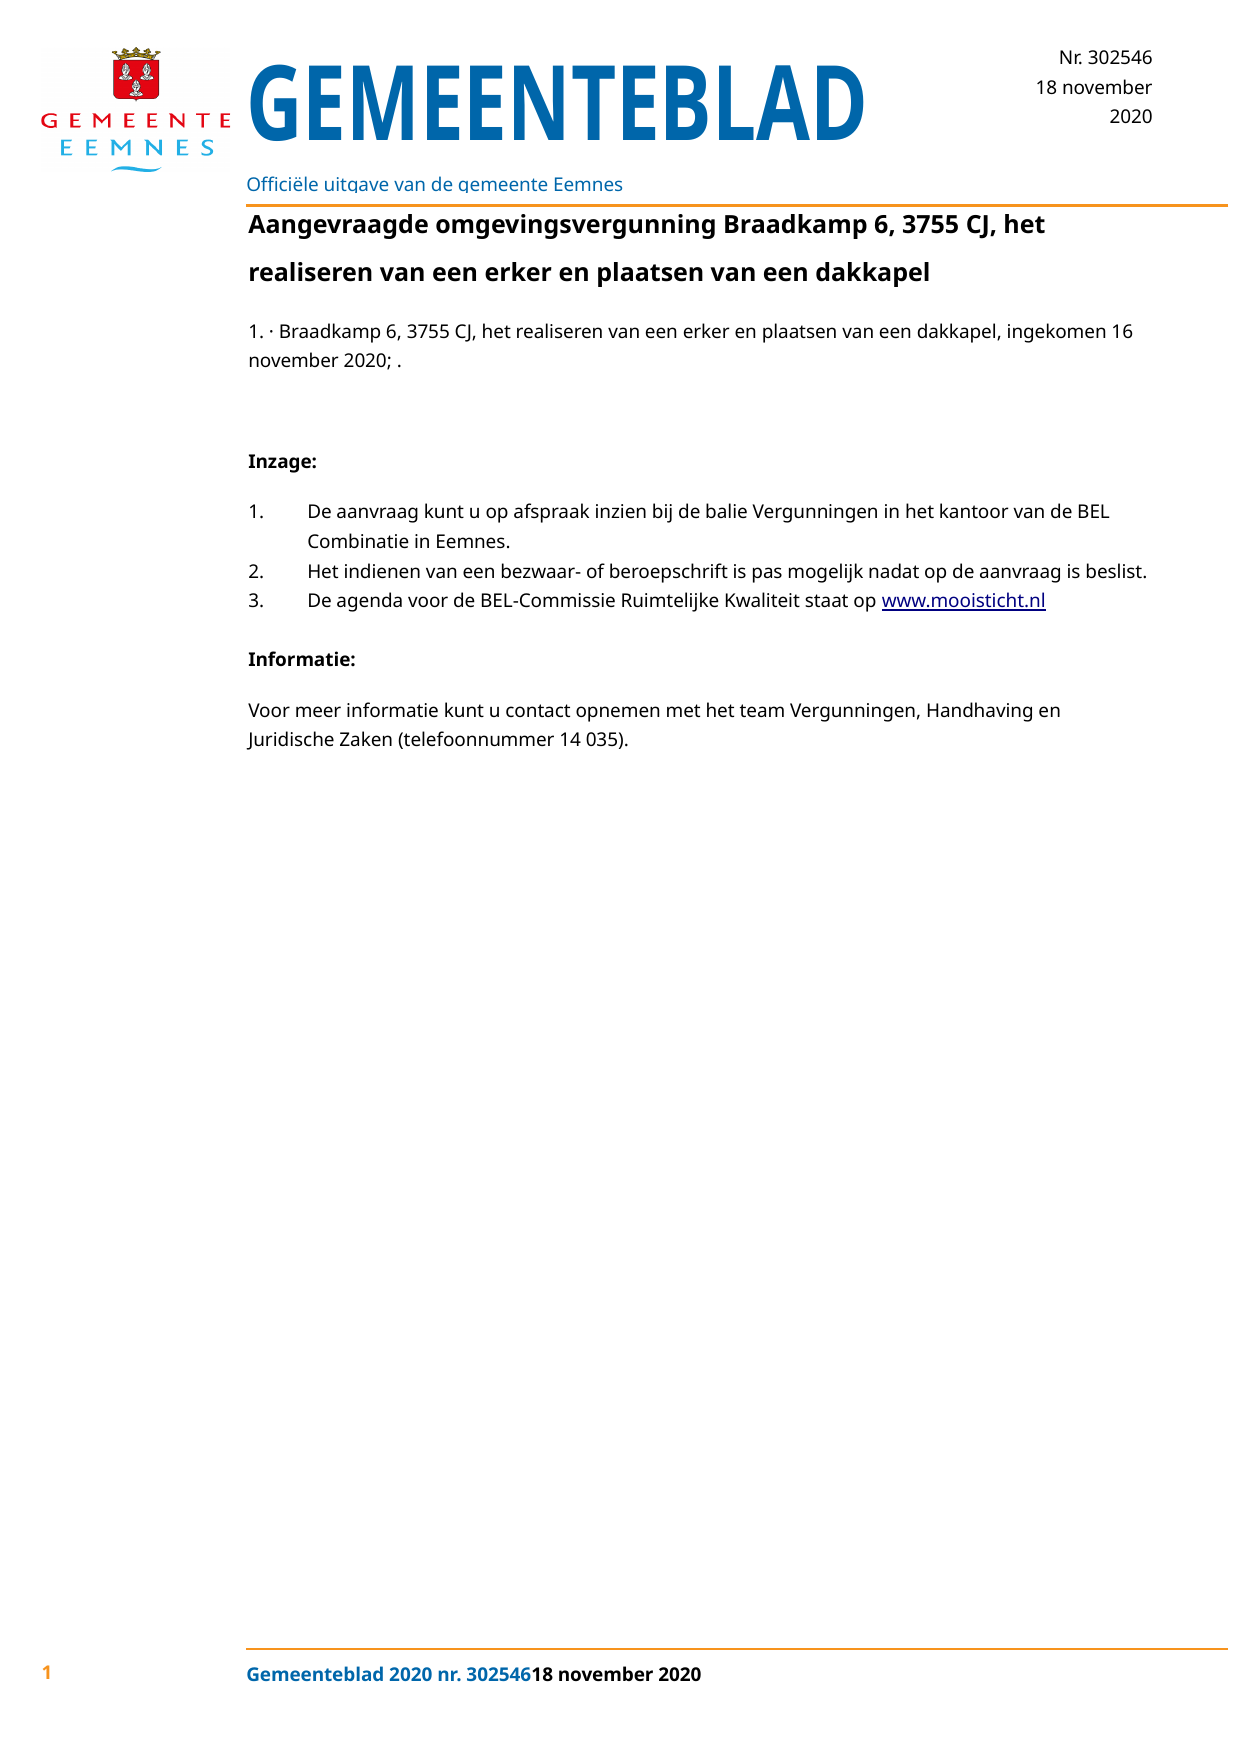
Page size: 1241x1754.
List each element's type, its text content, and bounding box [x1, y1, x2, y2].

picture [41, 47, 231, 172]
text 1. · Braadkamp 6, 3755 CJ, het realiseren van een erker en plaatsen van een dakkapel, ingekomen 16 november 2020; . [248, 318, 1152, 373]
text Aangevraagde omgevingsvergunning Braadkamp 6, 3755 CJ, het realiseren van een erker en plaatsen van een dakkapel [248, 207, 1152, 288]
list De agenda voor de BEL-Commissie Ruimtelijke Kwaliteit staat op www.mooisticht.nl [248, 587, 1152, 613]
list De aanvraag kunt u op afspraak inzien bij de balie Vergunningen in het kantoor van de BEL Combinatie in Eemnes. [248, 499, 1152, 554]
text Voor meer informatie kunt u contact opnemen met het team Vergunningen, Handhaving en Juridische Zaken (telefoonnummer 14 035). [248, 697, 1152, 752]
text Informatie: [248, 647, 1152, 672]
list Het indienen van een bezwaar- of beroepschrift is pas mogelijk nadat op de aanvraag is beslist. [248, 558, 1152, 584]
text Inzage: [248, 448, 1152, 474]
